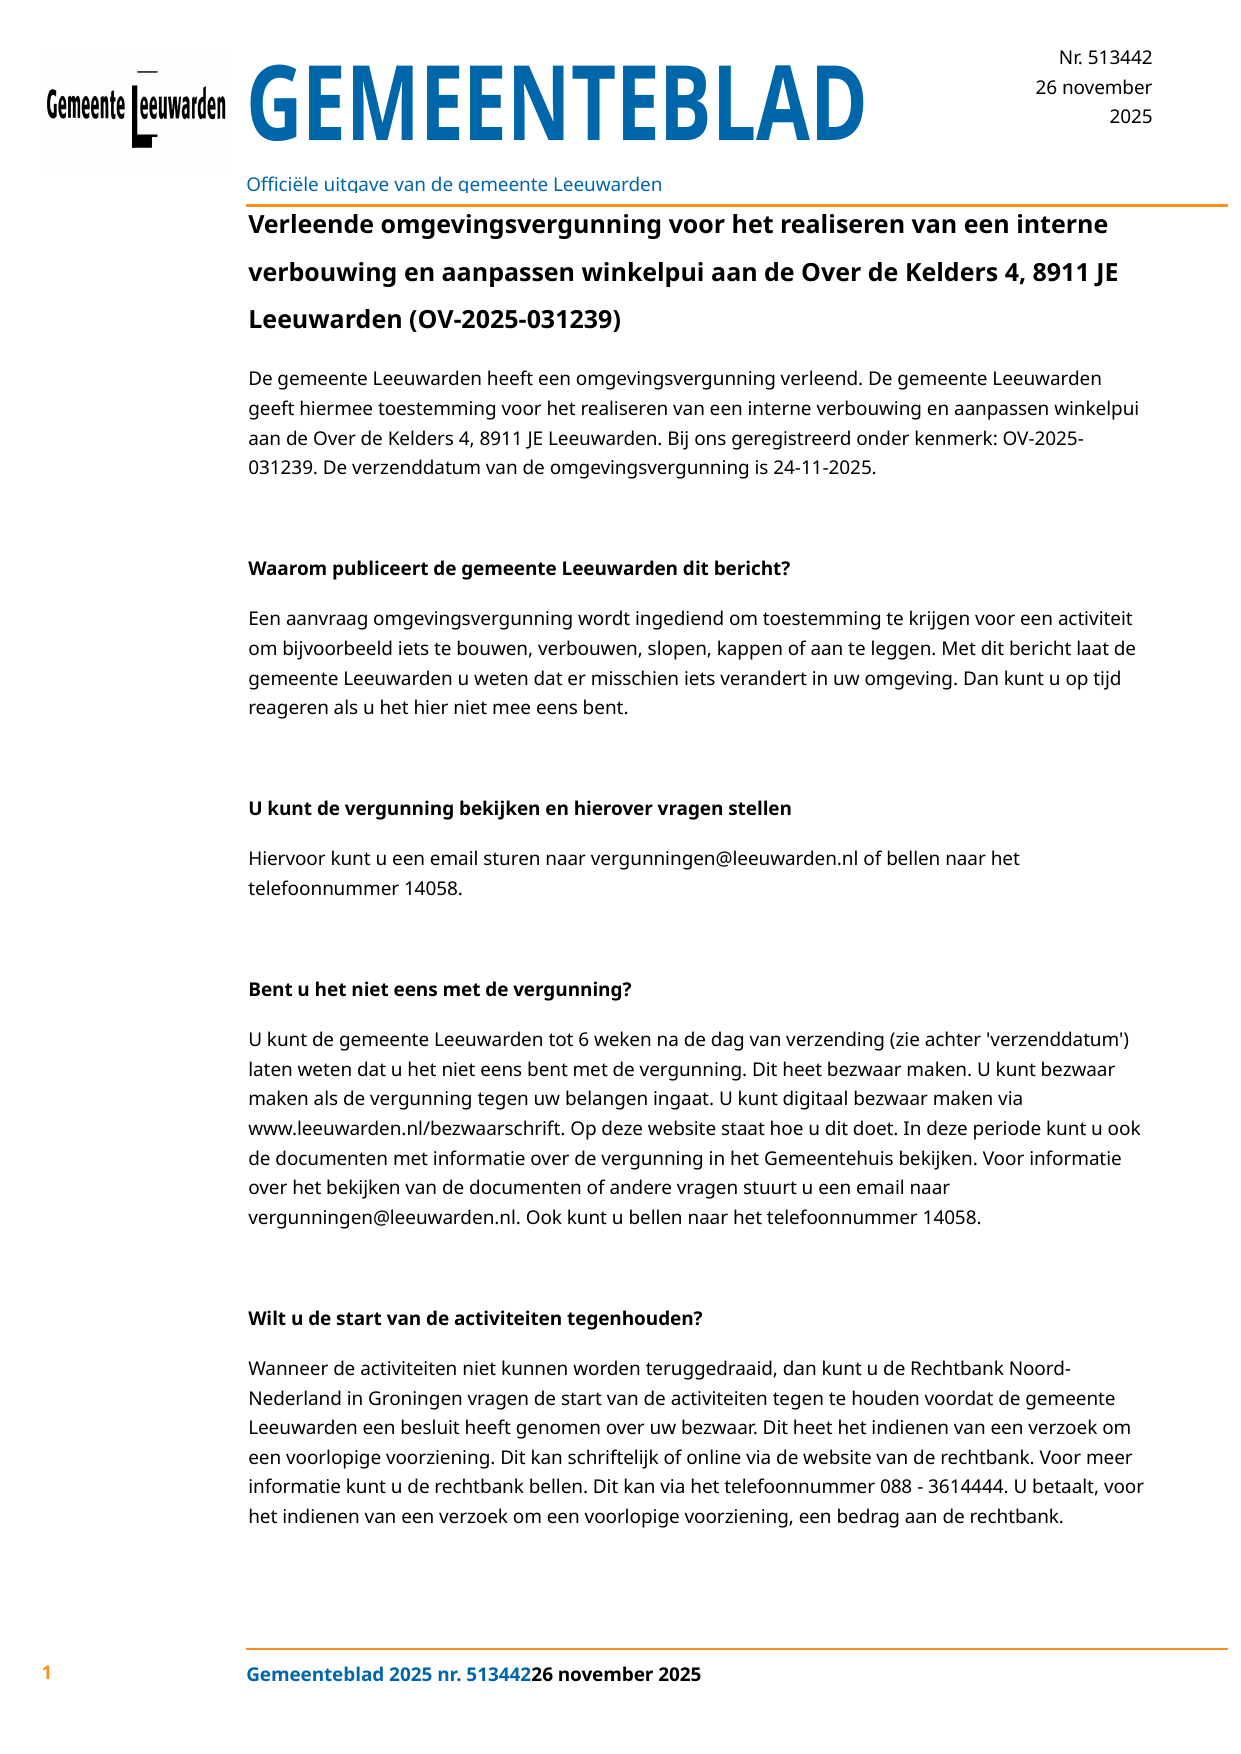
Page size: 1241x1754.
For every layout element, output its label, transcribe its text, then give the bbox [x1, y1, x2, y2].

text Verleende omgevingsvergunning voor het realiseren van een interne verbouwing en aanpassen winkelpui aan de Over de Kelders 4, 8911 JE Leeuwarden (OV-2025-031239) [248, 207, 1152, 336]
text Waarom publiceert de gemeente Leeuwarden dit bericht? [248, 555, 1152, 581]
text Een aanvraag omgevingsvergunning wordt ingediend om toestemming te krijgen voor een activiteit om bijvoorbeeld iets te bouwen, verbouwen, slopen, kappen of aan te leggen. Met dit bericht laat de gemeente Leeuwarden u weten dat er misschien iets verandert in uw omgeving. Dan kunt u op tijd reageren als u het hier niet mee eens bent. [248, 606, 1152, 720]
text De gemeente Leeuwarden heeft een omgevingsvergunning verleend. De gemeente Leeuwarden geeft hiermee toestemming voor het realiseren van een interne verbouwing en aanpassen winkelpui aan de Over de Kelders 4, 8911 JE Leeuwarden. Bij ons geregistreerd onder kenmerk: OV-2025-031239. De verzenddatum van de omgevingsvergunning is 24-11-2025. [248, 366, 1152, 480]
text Hiervoor kunt u een email sturen naar vergunningen@leeuwarden.nl of bellen naar het telefoonnummer 14058. [248, 846, 1152, 901]
text Wanneer de activiteiten niet kunnen worden teruggedraaid, dan kunt u de Rechtbank Noord-Nederland in Groningen vragen de start van de activiteiten tegen te houden voordat de gemeente Leeuwarden een besluit heeft genomen over uw bezwaar. Dit heet het indienen van een verzoek om een voorlopige voorziening. Dit kan schriftelijk of online via de website van de rechtbank. Voor meer informatie kunt u de rechtbank bellen. Dit kan via het telefoonnummer 088 - 3614444. U betaalt, voor het indienen van een verzoek om een voorlopige voorziening, een bedrag aan de rechtbank. [248, 1355, 1152, 1529]
text U kunt de vergunning bekijken en hierover vragen stellen [248, 795, 1152, 821]
text Bent u het niet eens met de vergunning? [248, 976, 1152, 1002]
text U kunt de gemeente Leeuwarden tot 6 weken na de dag van verzending (zie achter 'verzenddatum') laten weten dat u het niet eens bent met de vergunning. Dit heet bezwaar maken. U kunt bezwaar maken als de vergunning tegen uw belangen ingaat. U kunt digitaal bezwaar maken via www.leeuwarden.nl/bezwaarschrift. Op deze website staat hoe u dit doet. In deze periode kunt u ook de documenten met informatie over de vergunning in het Gemeentehuis bekijken. Voor informatie over het bekijken van de documenten of andere vragen stuurt u een email naar vergunningen@leeuwarden.nl. Ook kunt u bellen naar het telefoonnummer 14058. [248, 1026, 1152, 1229]
text Wilt u de start van de activiteiten tegenhouden? [248, 1305, 1152, 1330]
picture [41, 47, 231, 172]
